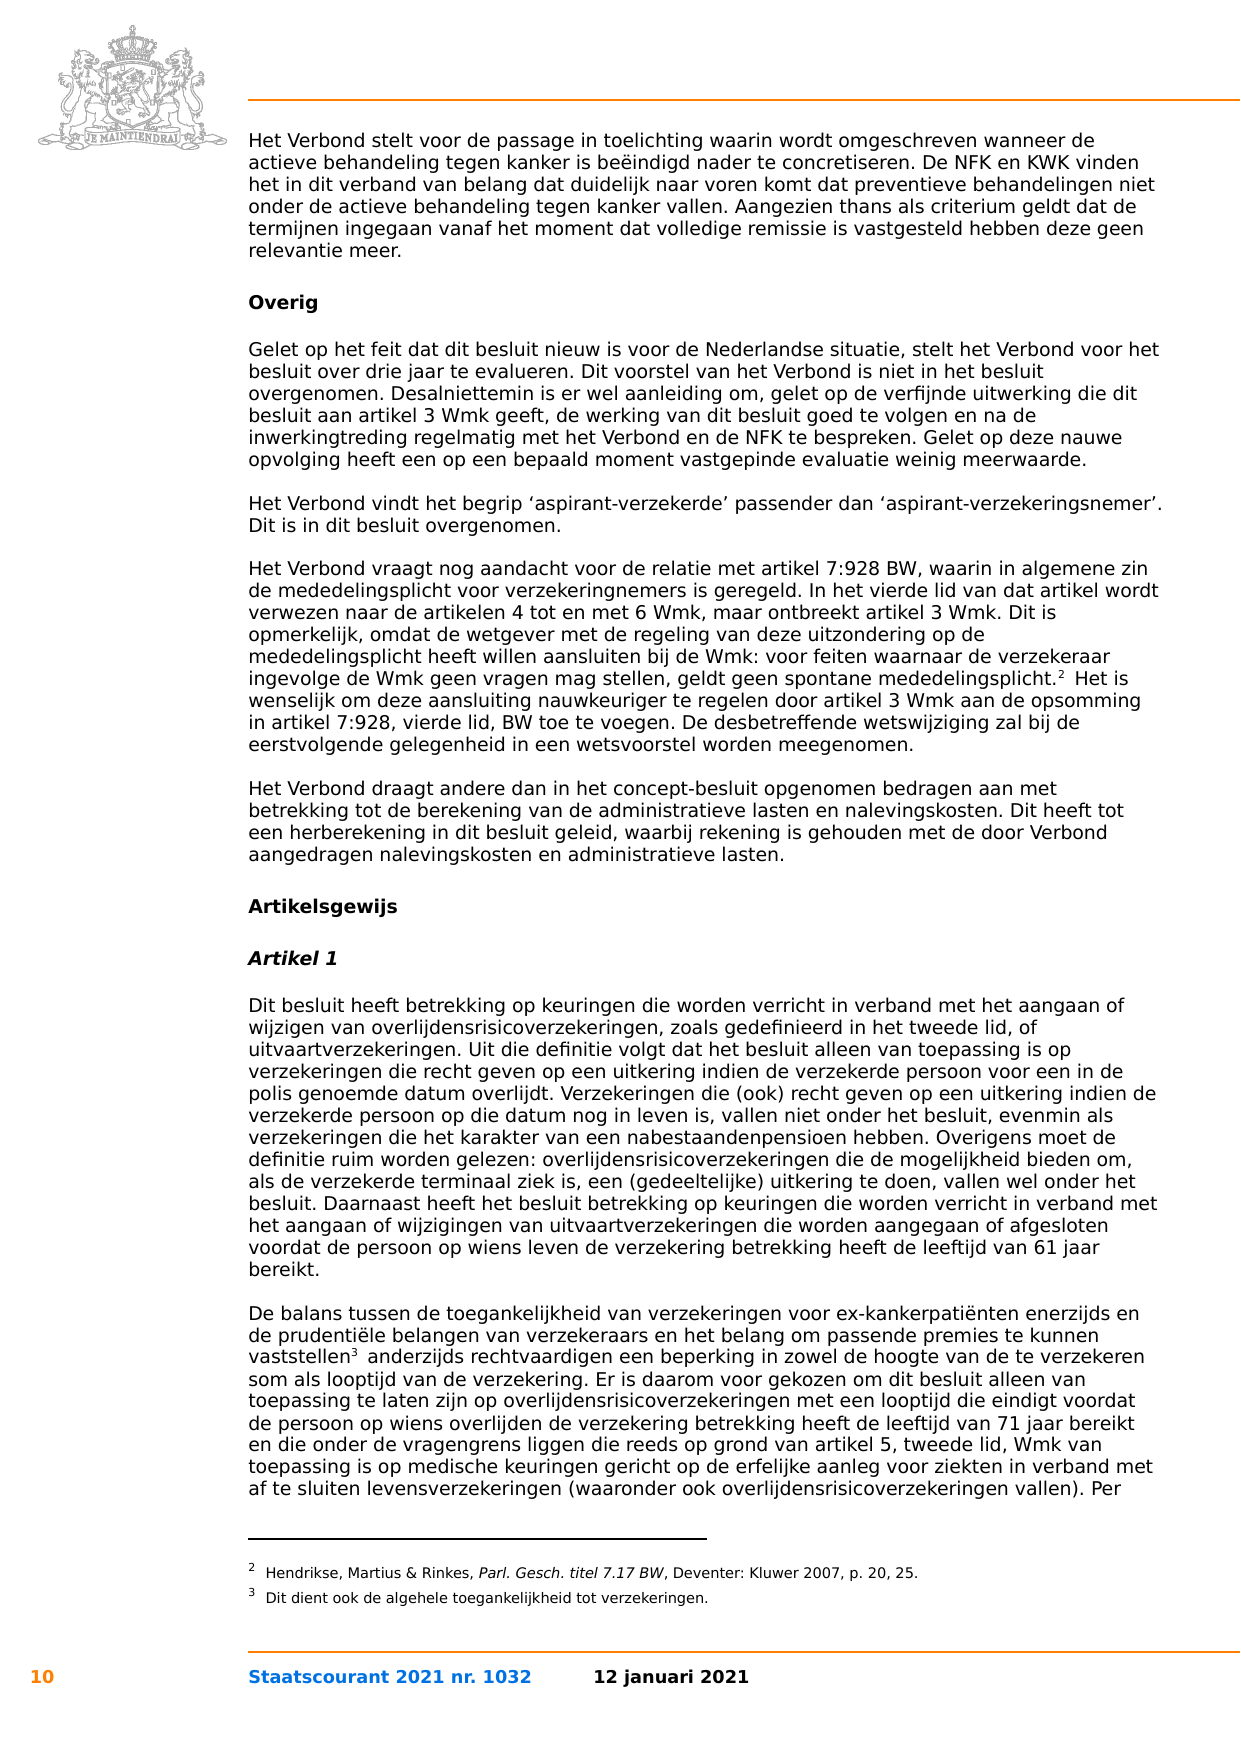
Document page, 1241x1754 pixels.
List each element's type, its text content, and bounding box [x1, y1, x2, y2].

text Het Verbond vindt het begrip ‘aspirant-verzekerde’ passender dan ‘aspirant-verzekeringsnemer’. Dit is in dit besluit overgenomen. [248, 492, 1163, 536]
subtitle Artikelsgewijs [248, 896, 1163, 918]
text Het Verbond stelt voor de passage in toelichting waarin wordt omgeschreven wanneer de actieve behandeling tegen kanker is beëindigd nader te concretiseren. De NFK en KWK vinden het in dit verband van belang dat duidelijk naar voren komt dat preventieve behandelingen niet onder de actieve behandeling tegen kanker vallen. Aangezien thans als criterium geldt dat de termijnen ingegaan vanaf het moment dat volledige remissie is vastgesteld hebben deze geen relevantie meer. [248, 130, 1163, 262]
text Het Verbond draagt andere dan in het concept-besluit opgenomen bedragen aan met betrekking tot de berekening van de administratieve lasten en nalevingskosten. Dit heeft tot een herberekening in dit besluit geleid, waarbij rekening is gehouden met de door Verbond aangedragen nalevingskosten en administratieve lasten. [248, 778, 1163, 866]
text De balans tussen de toegankelijkheid van verzekeringen voor ex-kankerpatiënten enerzijds en de prudentiële belangen van verzekeraars en het belang om passende premies te kunnen vaststellen anderzijds rechtvaardigen een beperking in zowel de hoogte van de te verzekeren som als looptijd van de verzekering. Er is daarom voor gekozen om dit besluit alleen van toepassing te laten zijn op overlijdensrisicoverzekeringen met een looptijd die eindigt voordat de persoon op wiens overlijden de verzekering betrekking heeft de leeftijd van 71 jaar bereikt en die onder de vragengrens liggen die reeds op grond van artikel 5, tweede lid, Wmk van toepassing is op medische keuringen gericht op de erfelijke aanleg voor ziekten in verband met af te sluiten levensverzekeringen (waaronder ook overlijdensrisicoverzekeringen vallen). Per [248, 1302, 1163, 1500]
text Gelet op het feit dat dit besluit nieuw is voor de Nederlandse situatie, stelt het Verbond voor het besluit over drie jaar te evalueren. Dit voorstel van het Verbond is niet in het besluit overgenomen. Desalniettemin is er wel aanleiding om, gelet op de verfijnde uitwerking die dit besluit aan artikel 3 Wmk geeft, de werking van dit besluit goed te volgen en na de inwerkingtreding regelmatig met het Verbond en de NFK te bespreken. Gelet op deze nauwe opvolging heeft een op een bepaald moment vastgepinde evaluatie weinig meerwaarde. [248, 339, 1163, 471]
text Hendrikse, Martius & Rinkes, Parl. Gesch. titel 7.17 BW, Deventer: Kluwer 2007, p. 20, 25. [248, 1561, 1163, 1583]
subtitle Overig [248, 292, 1163, 314]
picture [38, 25, 227, 150]
text Het Verbond vraagt nog aandacht voor de relatie met artikel 7:928 BW, waarin in algemene zin de mededelingsplicht voor verzekeringnemers is geregeld. In het vierde lid van dat artikel wordt verwezen naar de artikelen 4 tot en met 6 Wmk, maar ontbreekt artikel 3 Wmk. Dit is opmerkelijk, omdat de wetgever met de regeling van deze uitzondering op de mededelingsplicht heeft willen aansluiten bij de Wmk: voor feiten waarnaar de verzekeraar ingevolge de Wmk geen vragen mag stellen, geldt geen spontane mededelingsplicht. Het is wenselijk om deze aansluiting nauwkeuriger te regelen door artikel 3 Wmk aan de opsomming in artikel 7:928, vierde lid, BW toe te voegen. De desbetreffende wetswijziging zal bij de eerstvolgende gelegenheid in een wetsvoorstel worden meegenomen. [248, 558, 1163, 756]
subtitle Artikel 1 [248, 948, 1163, 970]
text Dit besluit heeft betrekking op keuringen die worden verricht in verband met het aangaan of wijzigen van overlijdensrisicoverzekeringen, zoals gedefinieerd in het tweede lid, of uitvaartverzekeringen. Uit die definitie volgt dat het besluit alleen van toepassing is op verzekeringen die recht geven op een uitkering indien de verzekerde persoon voor een in de polis genoemde datum overlijdt. Verzekeringen die (ook) recht geven op een uitkering indien de verzekerde persoon op die datum nog in leven is, vallen niet onder het besluit, evenmin als verzekeringen die het karakter van een nabestaandenpensioen hebben. Overigens moet de definitie ruim worden gelezen: overlijdensrisicoverzekeringen die de mogelijkheid bieden om, als de verzekerde terminaal ziek is, een (gedeeltelijke) uitkering te doen, vallen wel onder het besluit. Daarnaast heeft het besluit betrekking op keuringen die worden verricht in verband met het aangaan of wijzigingen van uitvaartverzekeringen die worden aangegaan of afgesloten voordat de persoon op wiens leven de verzekering betrekking heeft de leeftijd van 61 jaar bereikt. [248, 995, 1163, 1281]
text Dit dient ook de algehele toegankelijkheid tot verzekeringen. [248, 1586, 1163, 1608]
